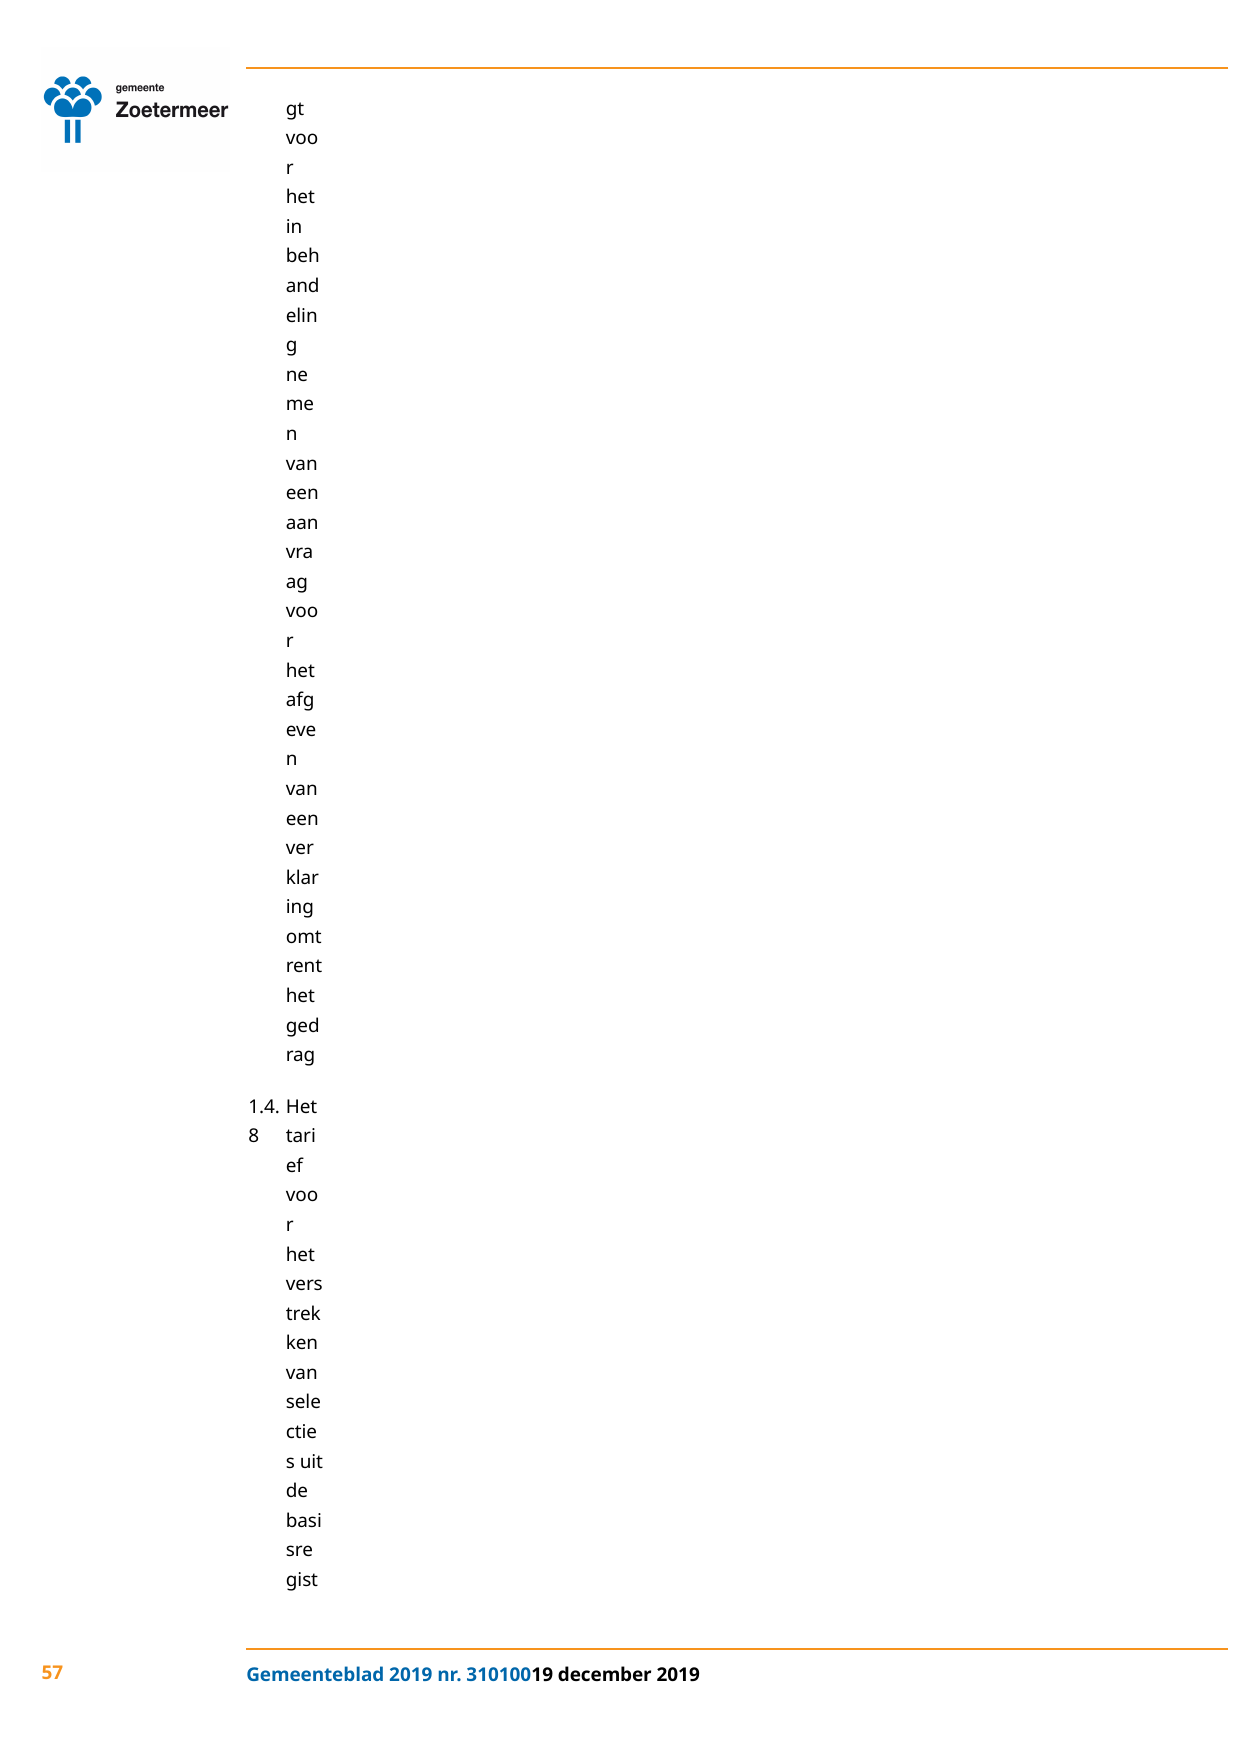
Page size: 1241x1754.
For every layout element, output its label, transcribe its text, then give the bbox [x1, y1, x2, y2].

table_cell Het tarief voor het verstrekken van selecties uit de basisregist [286, 1093, 323, 1592]
table_cell gt voor het in behandeling nemen van een aanvraag voor het afgeven van een verklaring omtrent het gedrag [286, 95, 323, 1067]
table_cell [361, 1067, 398, 1093]
table_cell [323, 1093, 361, 1592]
table_cell [323, 95, 361, 1067]
table_cell [286, 1067, 323, 1093]
table_cell [323, 1067, 361, 1093]
table_cell [248, 95, 286, 1067]
table_cell [361, 1093, 398, 1592]
table_cell 1.4.8 [248, 1093, 286, 1592]
table_cell [361, 95, 398, 1067]
table_cell [248, 1067, 286, 1093]
picture [41, 47, 231, 172]
